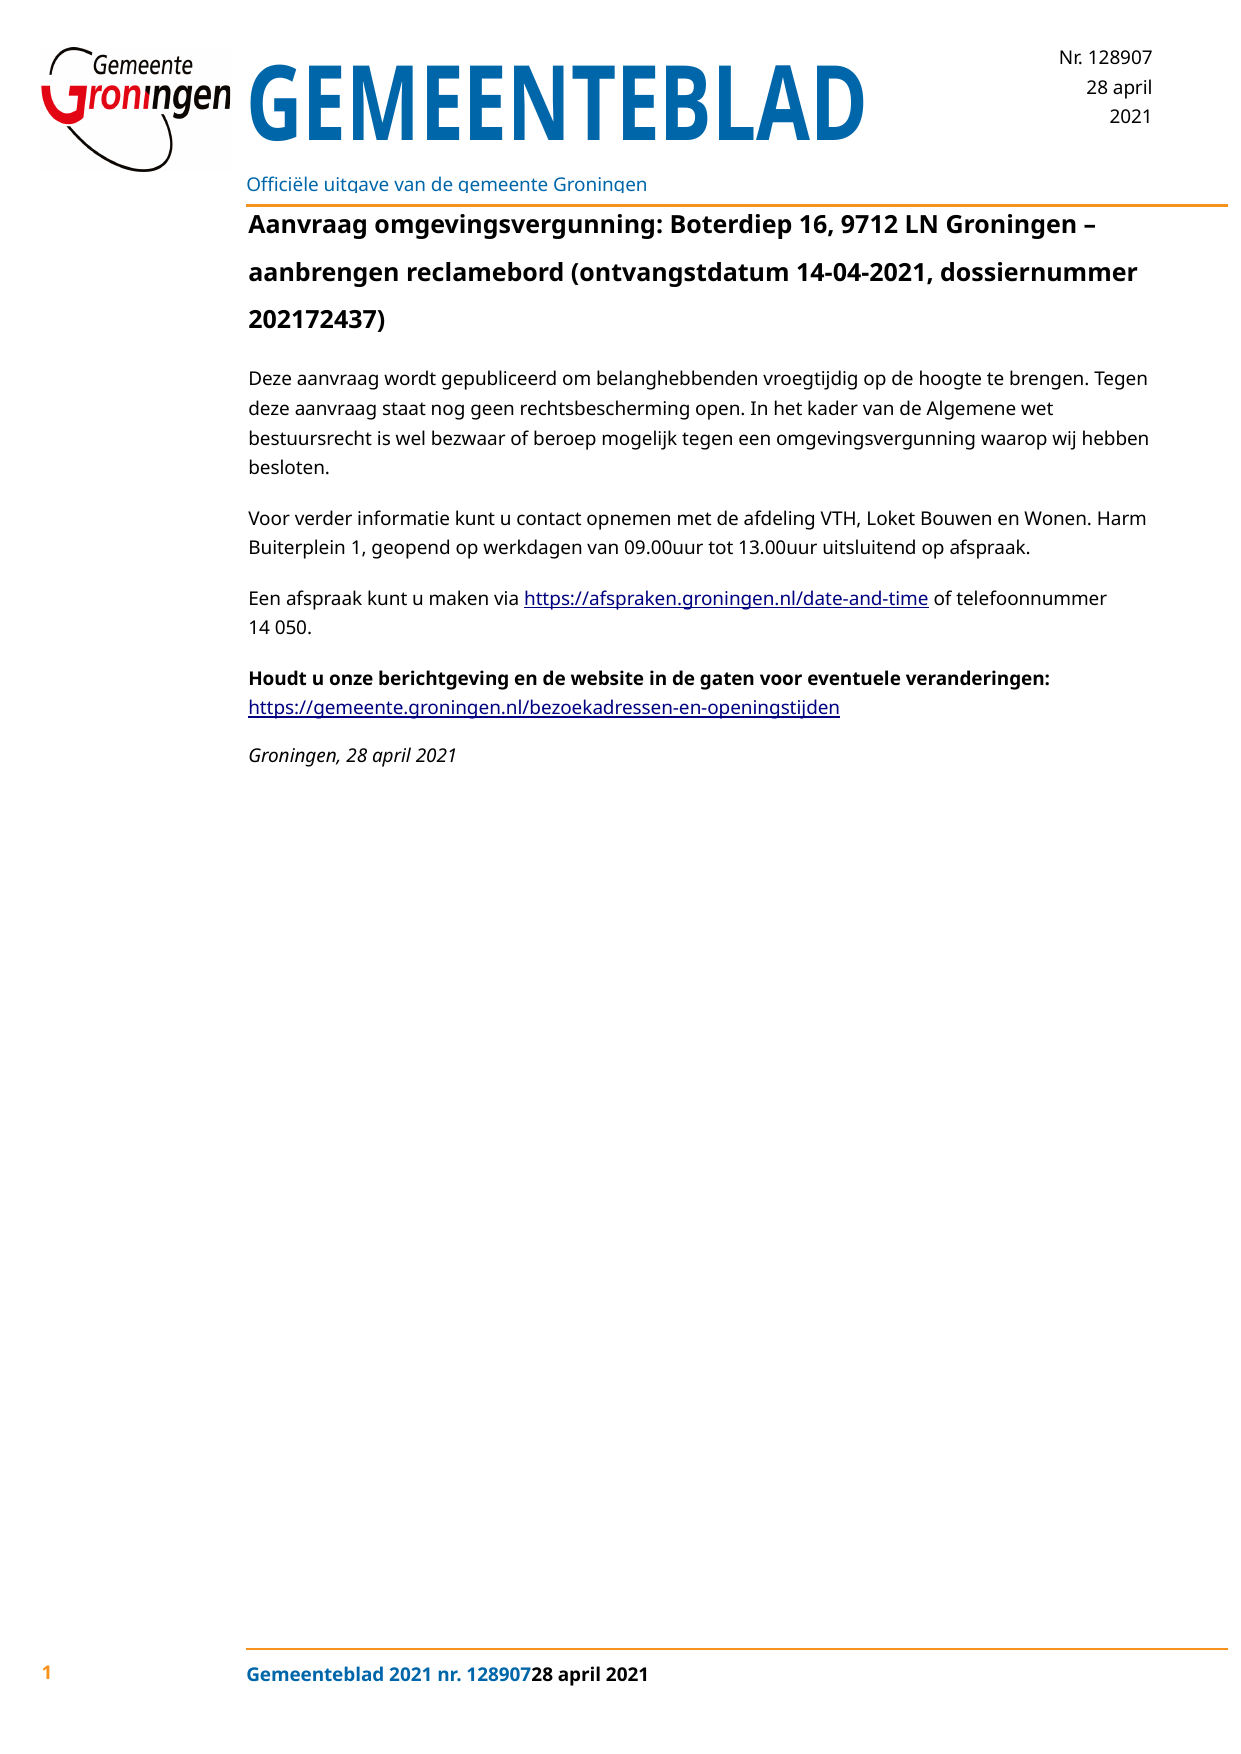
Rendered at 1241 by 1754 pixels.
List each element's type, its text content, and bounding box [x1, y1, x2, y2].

text Een afspraak kunt u maken via https://afspraken.groningen.nl/date-and-time of telefoonnummer 14 050. [248, 585, 1152, 640]
picture [41, 47, 231, 172]
text Deze aanvraag wordt gepubliceerd om belanghebbenden vroegtijdig op de hoogte te brengen. Tegen deze aanvraag staat nog geen rechtsbescherming open. In het kader van de Algemene wet bestuursrecht is wel bezwaar of beroep mogelijk tegen een omgevingsvergunning waarop wij hebben besloten. [248, 366, 1152, 480]
text Aanvraag omgevingsvergunning: Boterdiep 16, 9712 LN Groningen – aanbrengen reclamebord (ontvangstdatum 14-04-2021, dossiernummer 202172437) [248, 207, 1152, 336]
text Groningen, 28 april 2021 [248, 742, 1152, 768]
text Houdt u onze berichtgeving en de website in de gaten voor eventuele veranderingen: https://gemeente.groningen.nl/bezoekadressen-en-openingstijden [248, 665, 1152, 720]
text Voor verder informatie kunt u contact opnemen met de afdeling VTH, Loket Bouwen en Wonen. Harm Buiterplein 1, geopend op werkdagen van 09.00uur tot 13.00uur uitsluitend op afspraak. [248, 505, 1152, 560]
